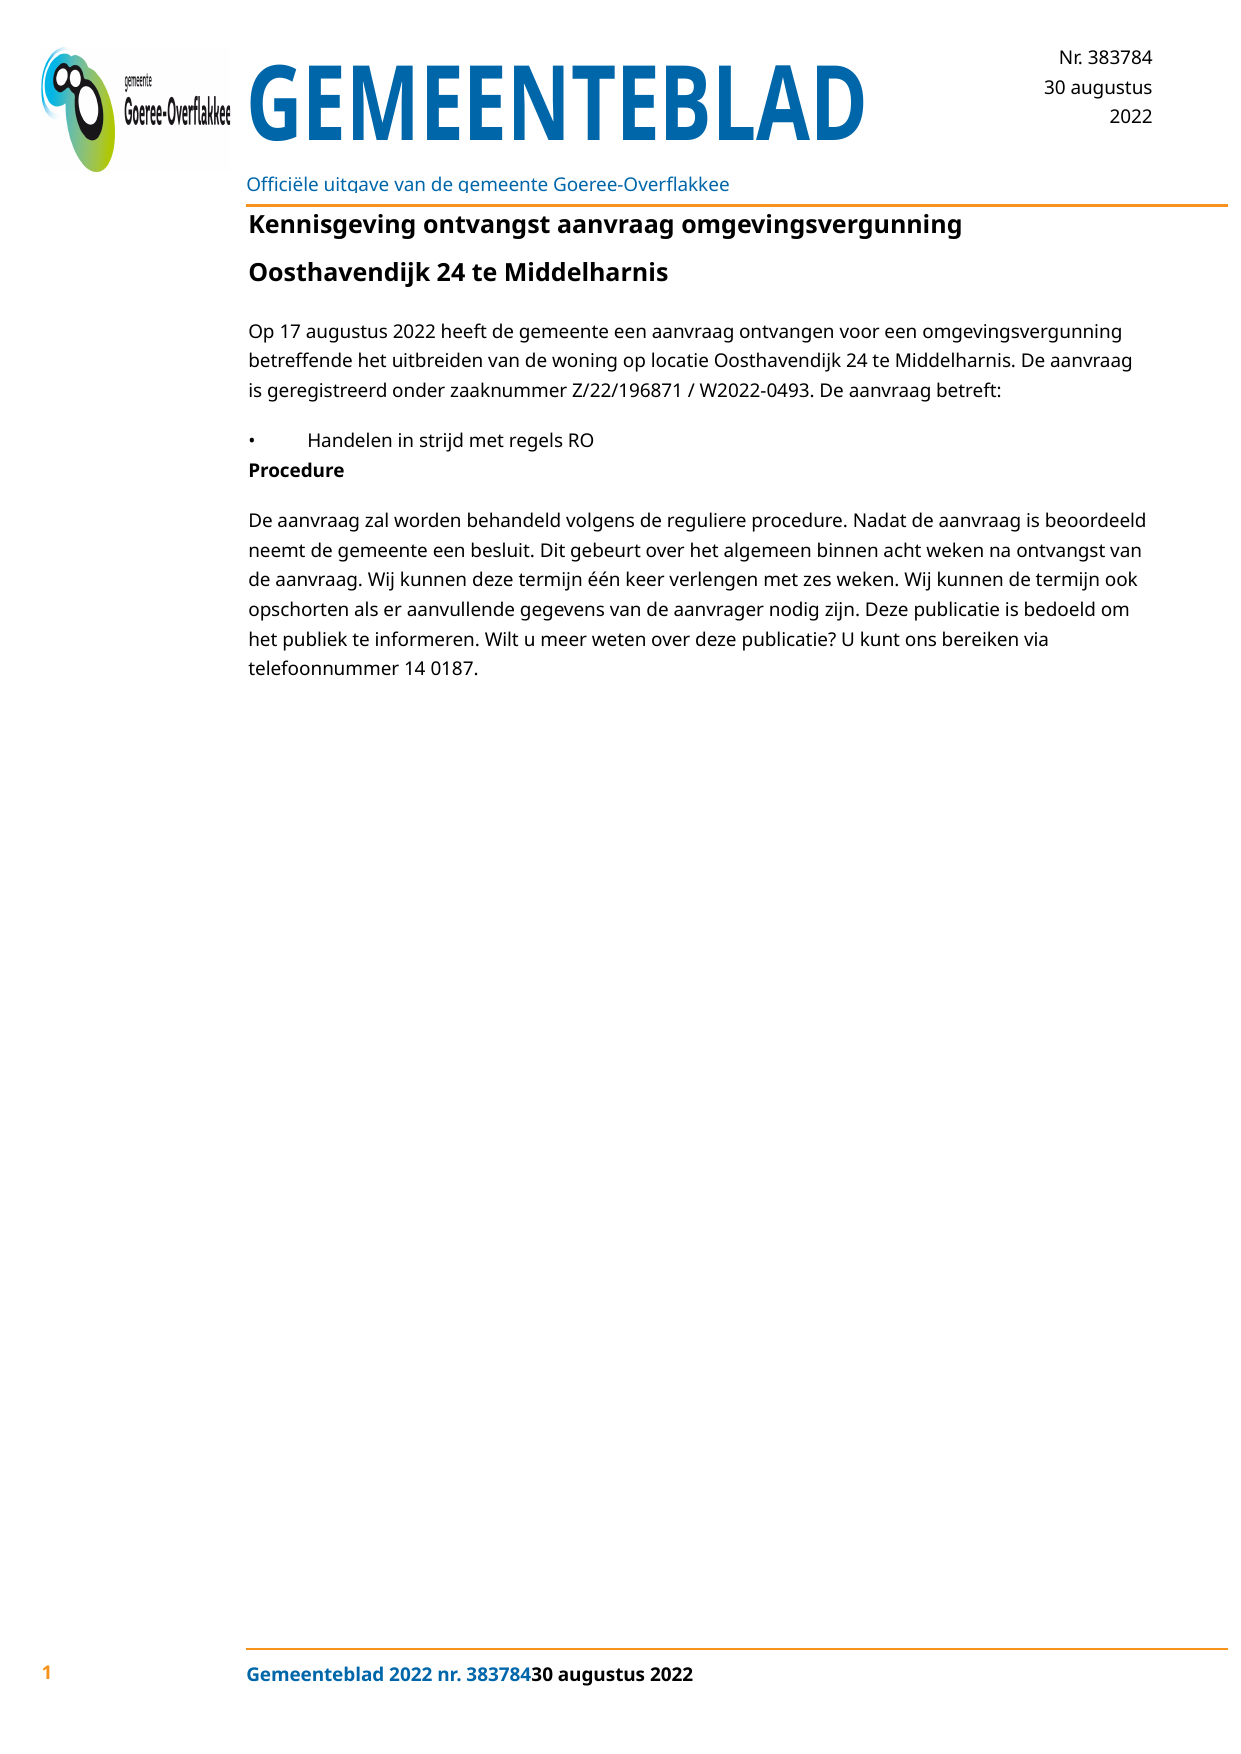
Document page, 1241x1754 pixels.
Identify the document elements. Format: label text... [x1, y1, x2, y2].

text Procedure [248, 457, 1152, 483]
text Kennisgeving ontvangst aanvraag omgevingsvergunning Oosthavendijk 24 te Middelharnis [248, 207, 1152, 288]
text Op 17 augustus 2022 heeft de gemeente een aanvraag ontvangen voor een omgevingsvergunning betreffende het uitbreiden van de woning op locatie Oosthavendijk 24 te Middelharnis. De aanvraag is geregistreerd onder zaaknummer Z/22/196871 / W2022-0493. De aanvraag betreft: [248, 318, 1152, 403]
list Handelen in strijd met regels RO [248, 427, 1152, 453]
text De aanvraag zal worden behandeld volgens de reguliere procedure. Nadat de aanvraag is beoordeeld neemt de gemeente een besluit. Dit gebeurt over het algemeen binnen acht weken na ontvangst van de aanvraag. Wij kunnen deze termijn één keer verlengen met zes weken. Wij kunnen de termijn ook opschorten als er aanvullende gegevens van de aanvrager nodig zijn. Deze publicatie is bedoeld om het publiek te informeren. Wilt u meer weten over deze publicatie? U kunt ons bereiken via telefoonnummer 14 0187. [248, 507, 1152, 681]
picture [41, 47, 231, 172]
